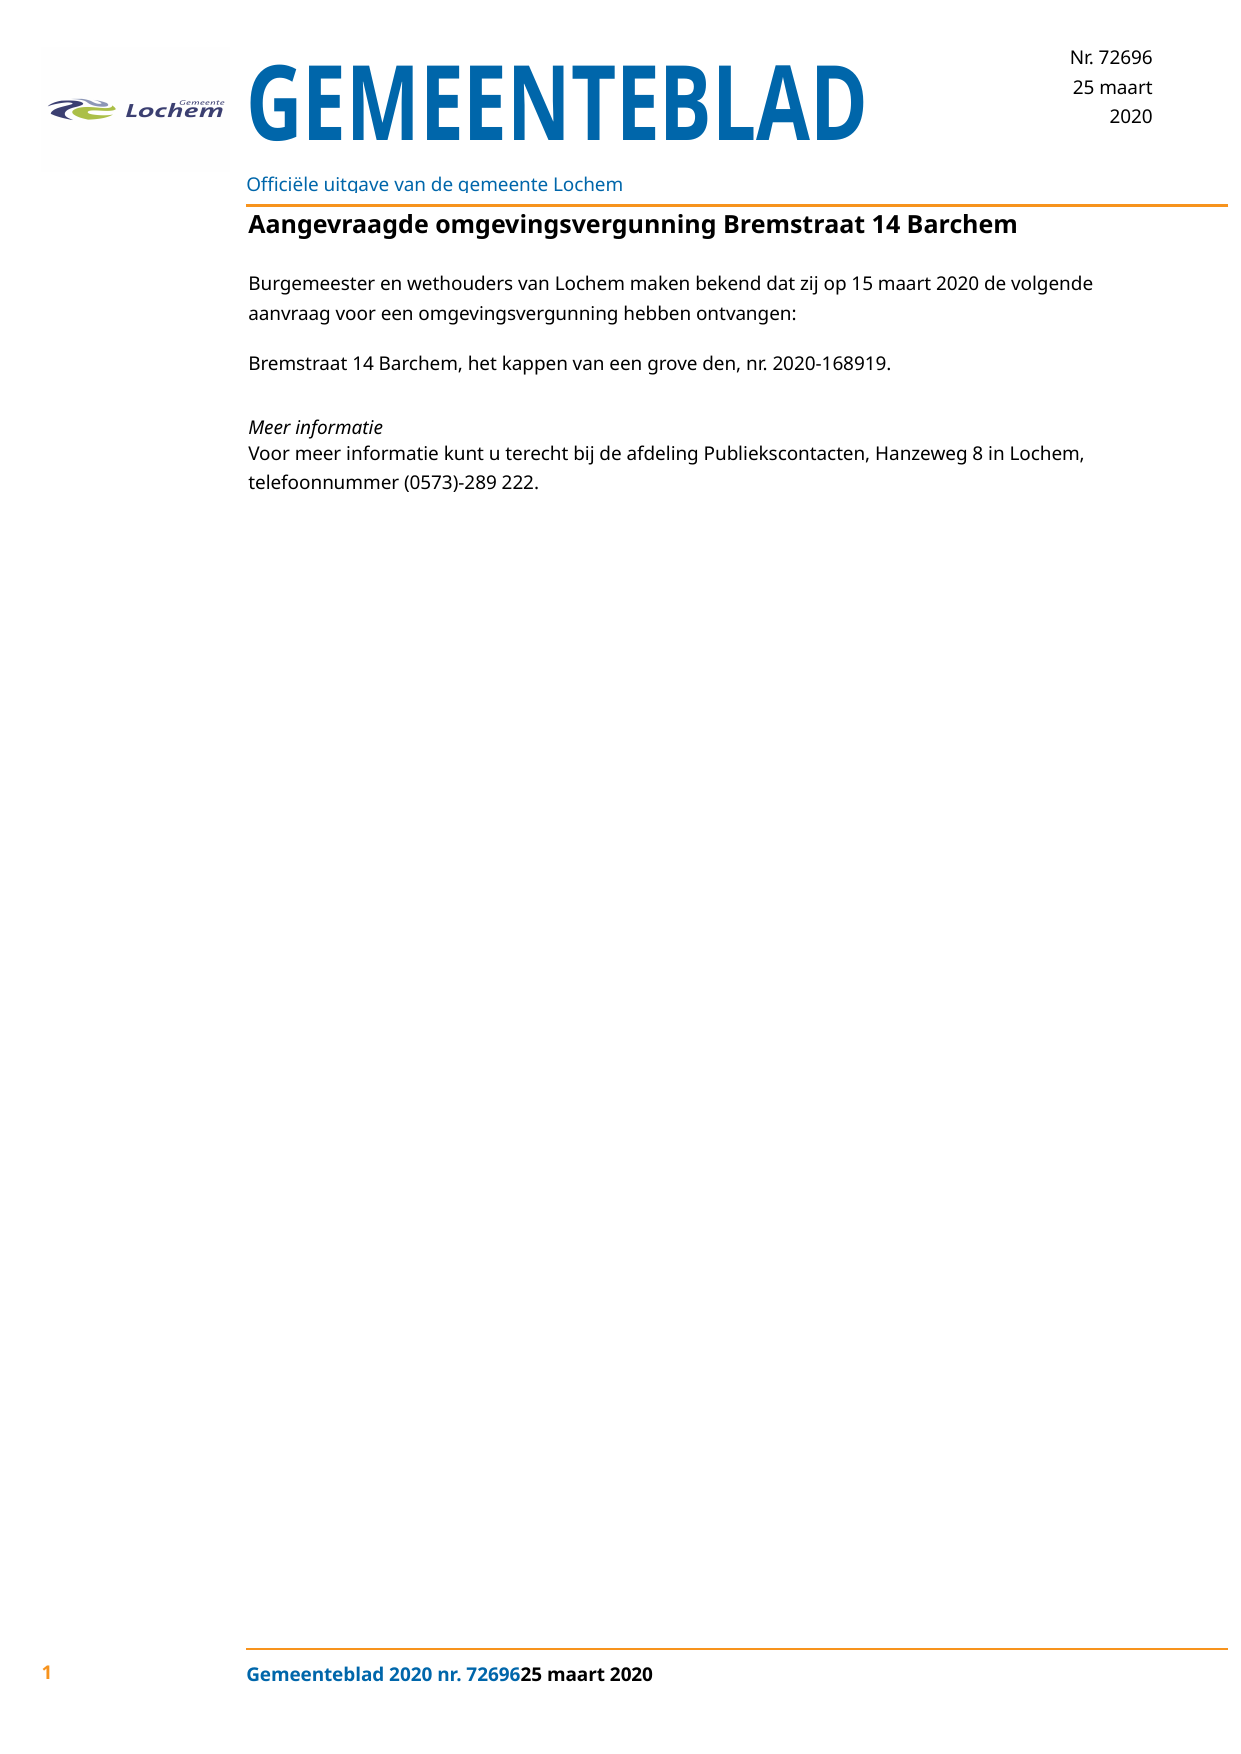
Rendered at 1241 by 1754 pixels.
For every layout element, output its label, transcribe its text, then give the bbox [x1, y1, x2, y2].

text Burgemeester en wethouders van Lochem maken bekend dat zij op 15 maart 2020 de volgende aanvraag voor een omgevingsvergunning hebben ontvangen: [248, 270, 1152, 326]
text Voor meer informatie kunt u terecht bij de afdeling Publiekscontacten, Hanzeweg 8 in Lochem, telefoonnummer (0573)-289 222. [248, 440, 1152, 495]
text Bremstraat 14 Barchem, het kappen van een grove den, nr. 2020-168919. [248, 350, 1152, 376]
text Meer informatie [248, 414, 1152, 440]
text Aangevraagde omgevingsvergunning Bremstraat 14 Barchem [248, 207, 1152, 241]
picture [41, 47, 231, 172]
